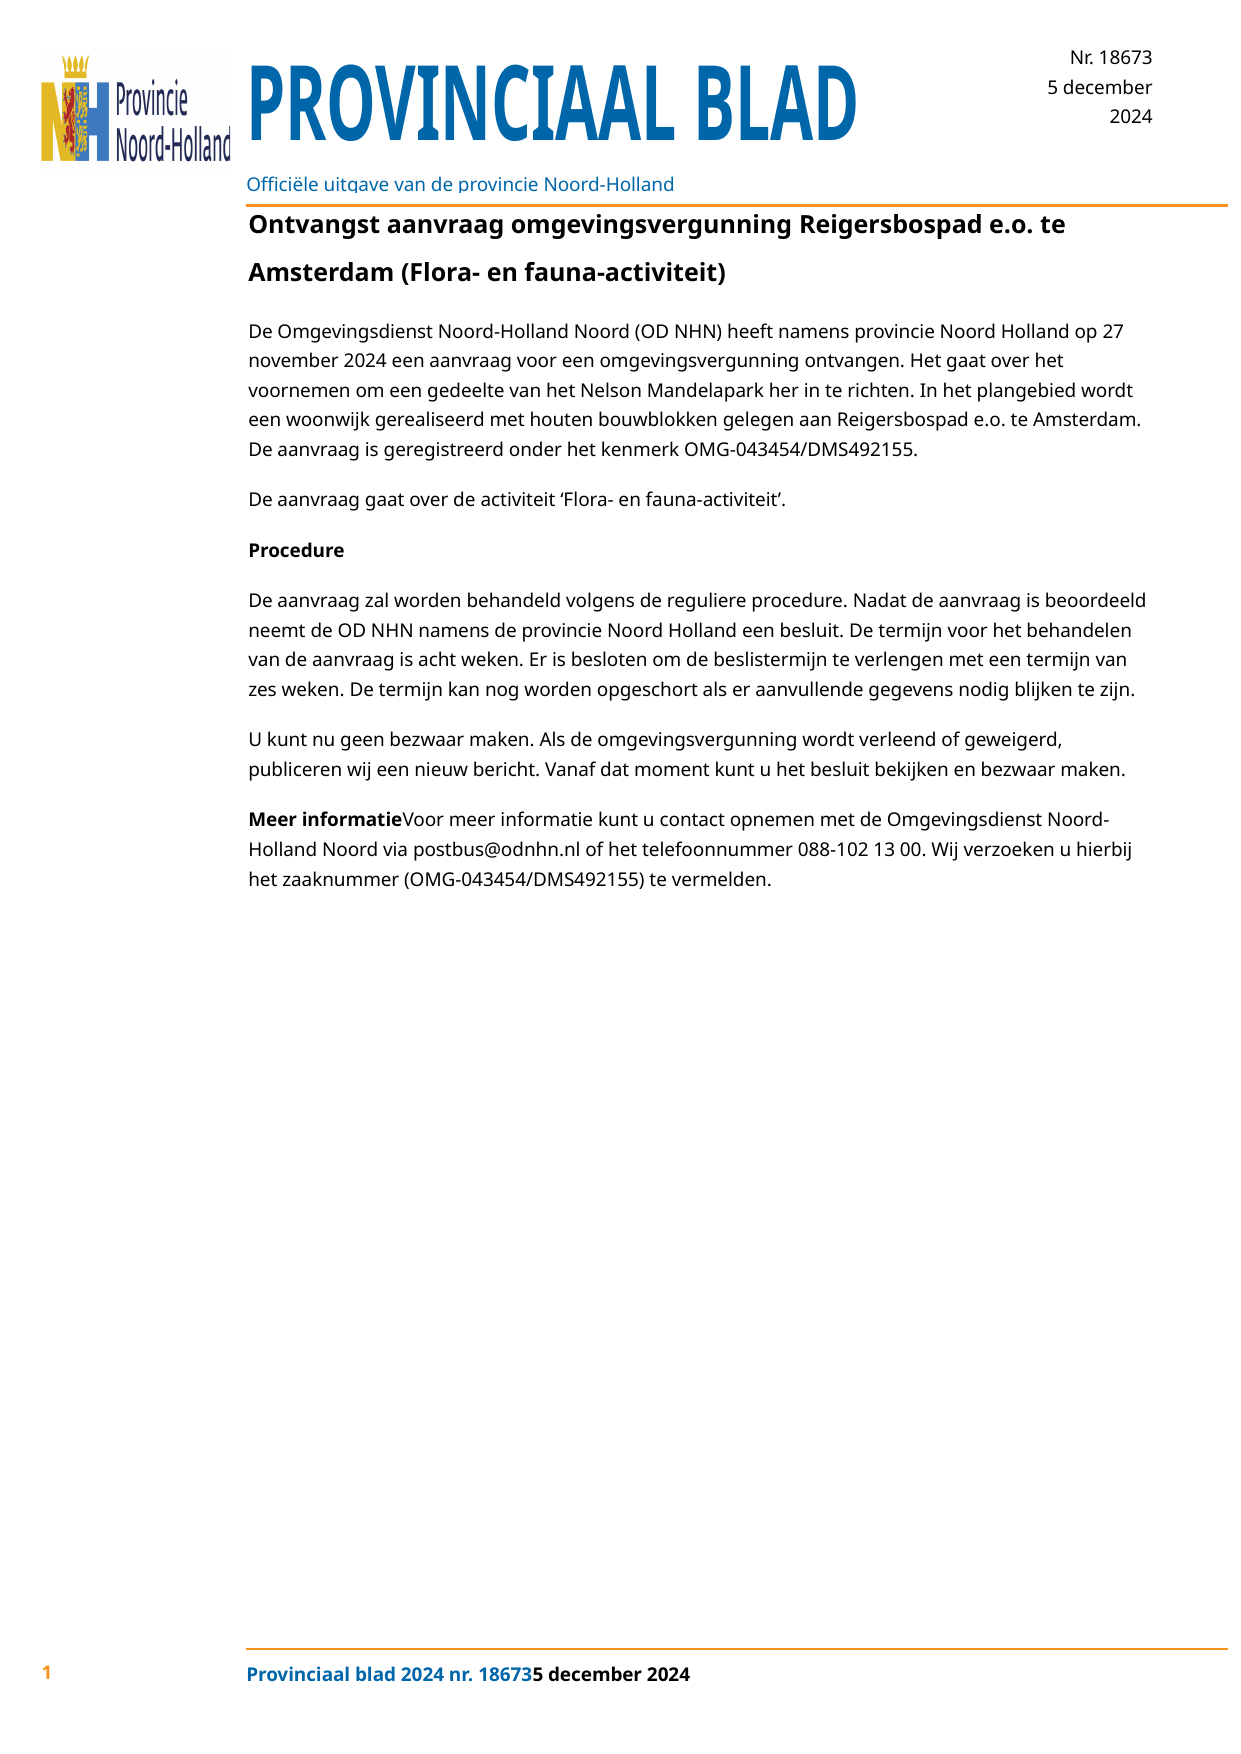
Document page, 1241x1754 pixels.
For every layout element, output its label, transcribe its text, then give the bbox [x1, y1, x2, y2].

text U kunt nu geen bezwaar maken. Als de omgevingsvergunning wordt verleend of geweigerd, publiceren wij een nieuw bericht. Vanaf dat moment kunt u het besluit bekijken en bezwaar maken. [248, 727, 1152, 782]
text De aanvraag gaat over de activiteit ‘Flora- en fauna-activiteit’. [248, 487, 1152, 512]
picture [41, 47, 231, 172]
text De Omgevingsdienst Noord-Holland Noord (OD NHN) heeft namens provincie Noord Holland op 27 november 2024 een aanvraag voor een omgevingsvergunning ontvangen. Het gaat over het voornemen om een gedeelte van het Nelson Mandelapark her in te richten. In het plangebied wordt een woonwijk gerealiseerd met houten bouwblokken gelegen aan Reigersbospad e.o. te Amsterdam. De aanvraag is geregistreerd onder het kenmerk OMG-043454/DMS492155. [248, 318, 1152, 462]
text De aanvraag zal worden behandeld volgens de reguliere procedure. Nadat de aanvraag is beoordeeld neemt de OD NHN namens de provincie Noord Holland een besluit. De termijn voor het behandelen van de aanvraag is acht weken. Er is besloten om de beslistermijn te verlengen met een termijn van zes weken. De termijn kan nog worden opgeschort als er aanvullende gegevens nodig blijken te zijn. [248, 587, 1152, 702]
text Meer informatieVoor meer informatie kunt u contact opnemen met de Omgevingsdienst Noord-Holland Noord via postbus@odnhn.nl of het telefoonnummer 088-102 13 00. Wij verzoeken u hierbij het zaaknummer (OMG-043454/DMS492155) te vermelden. [248, 807, 1152, 892]
text Procedure [248, 537, 1152, 563]
text Ontvangst aanvraag omgevingsvergunning Reigersbospad e.o. te Amsterdam (Flora- en fauna-activiteit) [248, 207, 1152, 288]
